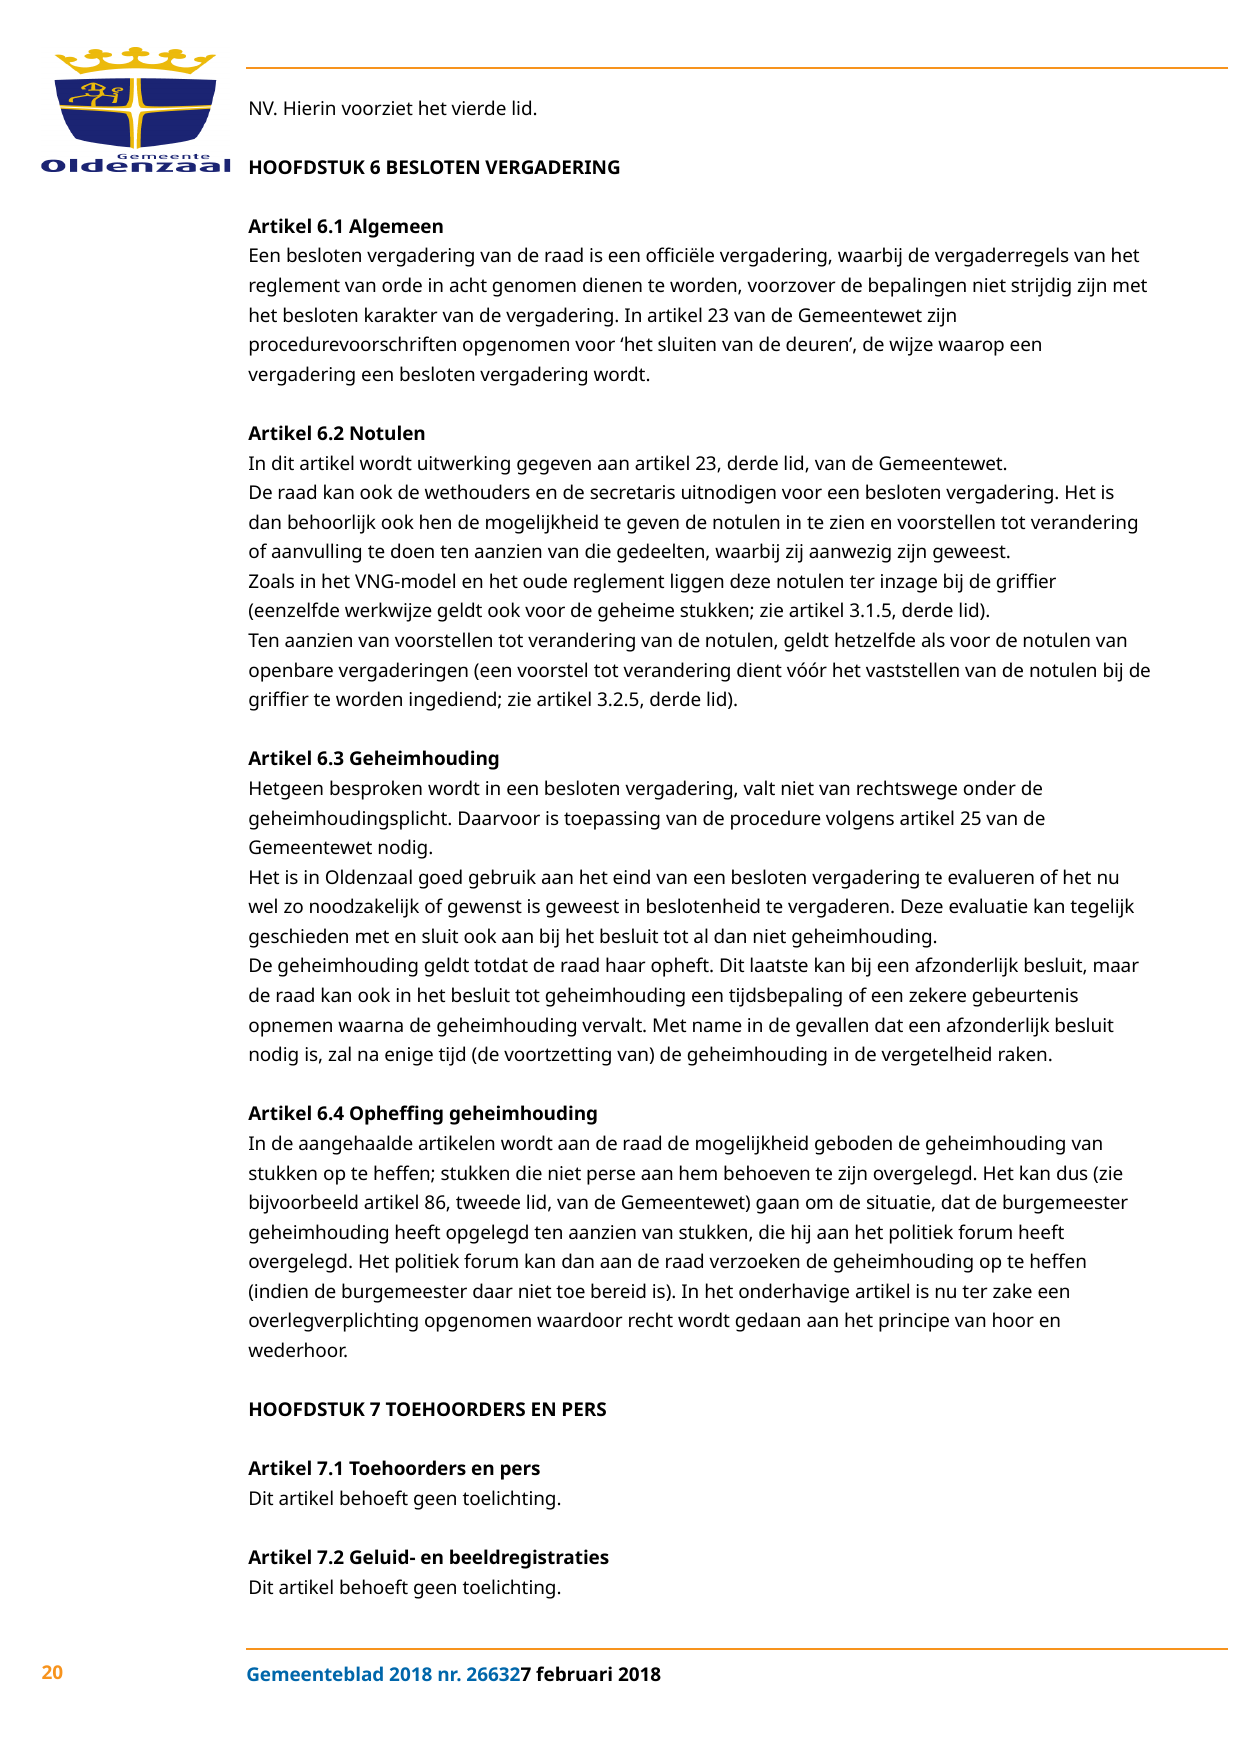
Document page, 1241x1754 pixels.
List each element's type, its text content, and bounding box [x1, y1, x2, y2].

text Het is in Oldenzaal goed gebruik aan het eind van een besloten vergadering te evalueren of het nu wel zo noodzakelijk of gewenst is geweest in beslotenheid te vergaderen. Deze evaluatie kan tegelijk geschieden met en sluit ook aan bij het besluit tot al dan niet geheimhouding. [248, 864, 1152, 949]
text De geheimhouding geldt totdat de raad haar opheft. Dit laatste kan bij een afzonderlijk besluit, maar de raad kan ook in het besluit tot geheimhouding een tijdsbepaling of een zekere gebeurtenis opnemen waarna de geheimhouding vervalt. Met name in de gevallen dat een afzonderlijk besluit nodig is, zal na enige tijd (de voortzetting van) de geheimhouding in de vergetelheid raken. [248, 953, 1152, 1067]
text In de aangehaalde artikelen wordt aan de raad de mogelijkheid geboden de geheimhouding van stukken op te heffen; stukken die niet perse aan hem behoeven te zijn overgelegd. Het kan dus (zie bijvoorbeeld artikel 86, tweede lid, van de Gemeentewet) gaan om de situatie, dat de burgemeester geheimhouding heeft opgelegd ten aanzien van stukken, die hij aan het politiek forum heeft overgelegd. Het politiek forum kan dan aan de raad verzoeken de geheimhouding op te heffen (indien de burgemeester daar niet toe bereid is). In het onderhavige artikel is nu ter zake een overlegverplichting opgenomen waardoor recht wordt gedaan aan het principe van hoor en wederhoor. [248, 1130, 1152, 1363]
text Een besloten vergadering van de raad is een officiële vergadering, waarbij de vergaderregels van het reglement van orde in acht genomen dienen te worden, voorzover de bepalingen niet strijdig zijn met het besloten karakter van de vergadering. In artikel 23 van de Gemeentewet zijn procedurevoorschriften opgenomen voor ‘het sluiten van de deuren’, de wijze waarop een vergadering een besloten vergadering wordt. [248, 243, 1152, 387]
picture [41, 47, 231, 172]
text Dit artikel behoeft geen toelichting. [248, 1485, 1152, 1511]
text Artikel 6.3 Geheimhouding [248, 746, 1152, 771]
text Artikel 7.2 Geluid- en beeldregistraties [248, 1544, 1152, 1570]
text De raad kan ook de wethouders en de secretaris uitnodigen voor een besloten vergadering. Het is dan behoorlijk ook hen de mogelijkheid te geven de notulen in te zien en voorstellen tot verandering of aanvulling te doen ten aanzien van die gedeelten, waarbij zij aanwezig zijn geweest. [248, 479, 1152, 564]
text Artikel 6.4 Opheffing geheimhouding [248, 1101, 1152, 1126]
text Hetgeen besproken wordt in een besloten vergadering, valt niet van rechtswege onder de geheimhoudingsplicht. Daarvoor is toepassing van de procedure volgens artikel 25 van de Gemeentewet nodig. [248, 775, 1152, 860]
text In dit artikel wordt uitwerking gegeven aan artikel 23, derde lid, van de Gemeentewet. [248, 450, 1152, 476]
text Ten aanzien van voorstellen tot verandering van de notulen, geldt hetzelfde als voor de notulen van openbare vergaderingen (een voorstel tot verandering dient vóór het vaststellen van de notulen bij de griffier te worden ingediend; zie artikel 3.2.5, derde lid). [248, 627, 1152, 712]
text Artikel 6.2 Notulen [248, 420, 1152, 446]
text Dit artikel behoeft geen toelichting. [248, 1574, 1152, 1600]
text Artikel 6.1 Algemeen [248, 213, 1152, 239]
text Zoals in het VNG-model en het oude reglement liggen deze notulen ter inzage bij de griffier (eenzelfde werkwijze geldt ook voor de geheime stukken; zie artikel 3.1.5, derde lid). [248, 568, 1152, 623]
text HOOFDSTUK 6 BESLOTEN VERGADERING [248, 154, 1152, 180]
text HOOFDSTUK 7 TOEHOORDERS EN PERS [248, 1396, 1152, 1422]
text NV. Hierin voorziet het vierde lid. [248, 95, 1152, 121]
text Artikel 7.1 Toehoorders en pers [248, 1456, 1152, 1481]
